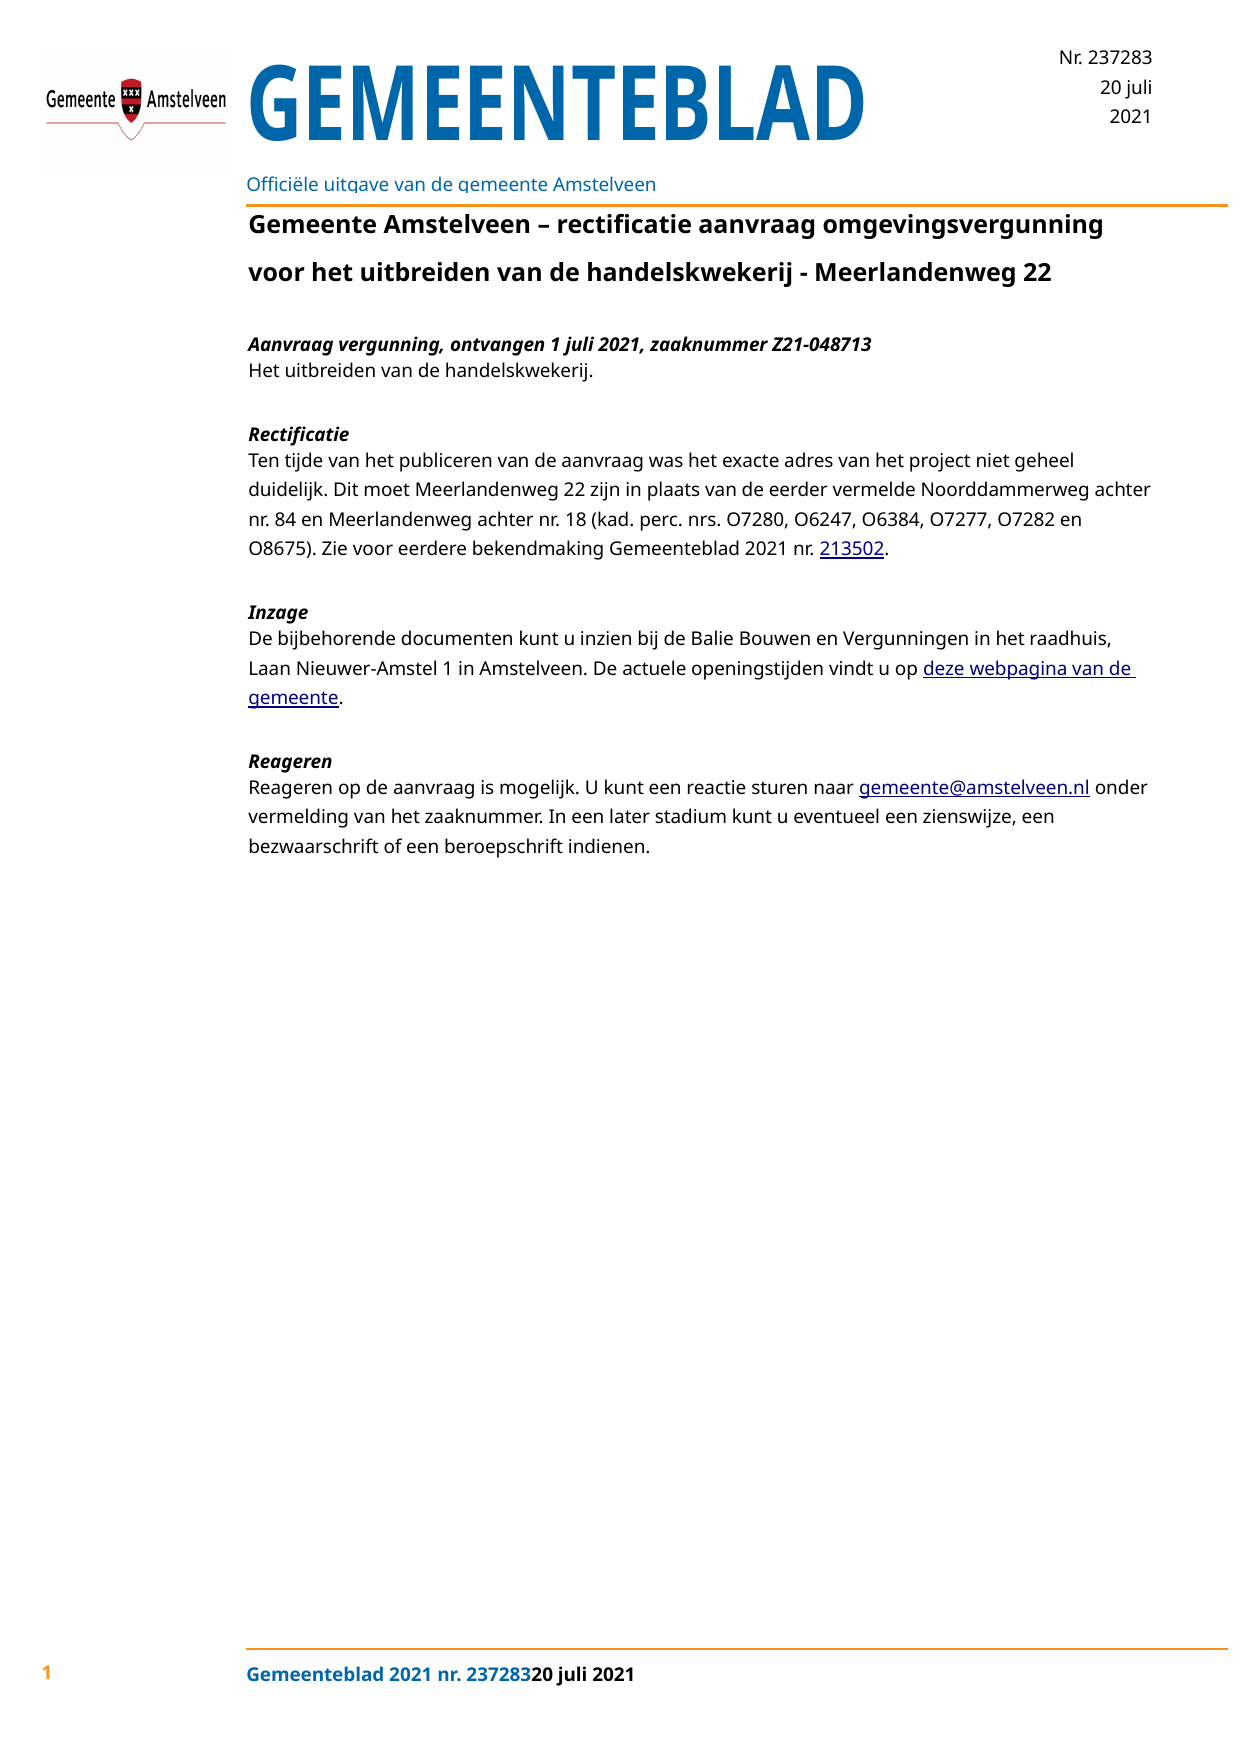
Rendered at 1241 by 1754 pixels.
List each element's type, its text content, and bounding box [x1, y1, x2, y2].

text Inzage [248, 599, 1152, 625]
text Gemeente Amstelveen – rectificatie aanvraag omgevingsvergunning voor het uitbreiden van de handelskwekerij - Meerlandenweg 22 [248, 207, 1152, 288]
text Aanvraag vergunning, ontvangen 1 juli 2021, zaaknummer Z21-048713 [248, 331, 1152, 357]
text Het uitbreiden van de handelskwekerij. [248, 357, 1152, 383]
text Reageren op de aanvraag is mogelijk. U kunt een reactie sturen naar gemeente@amstelveen.nl onder vermelding van het zaaknummer. In een later stadium kunt u eventueel een zienswijze, een bezwaarschrift of een beroepschrift indienen. [248, 774, 1152, 859]
text Rectificatie [248, 421, 1152, 447]
text Reageren [248, 748, 1152, 774]
text Ten tijde van het publiceren van de aanvraag was het exacte adres van het project niet geheel duidelijk. Dit moet Meerlandenweg 22 zijn in plaats van de eerder vermelde Noorddammerweg achter nr. 84 en Meerlandenweg achter nr. 18 (kad. perc. nrs. O7280, O6247, O6384, O7277, O7282 en O8675). Zie voor eerdere bekendmaking Gemeenteblad 2021 nr. 213502. [248, 447, 1152, 561]
picture [41, 47, 231, 172]
text De bijbehorende documenten kunt u inzien bij de Balie Bouwen en Vergunningen in het raadhuis, Laan Nieuwer-Amstel 1 in Amstelveen. De actuele openingstijden vindt u op deze webpagina van de gemeente. [248, 625, 1152, 710]
